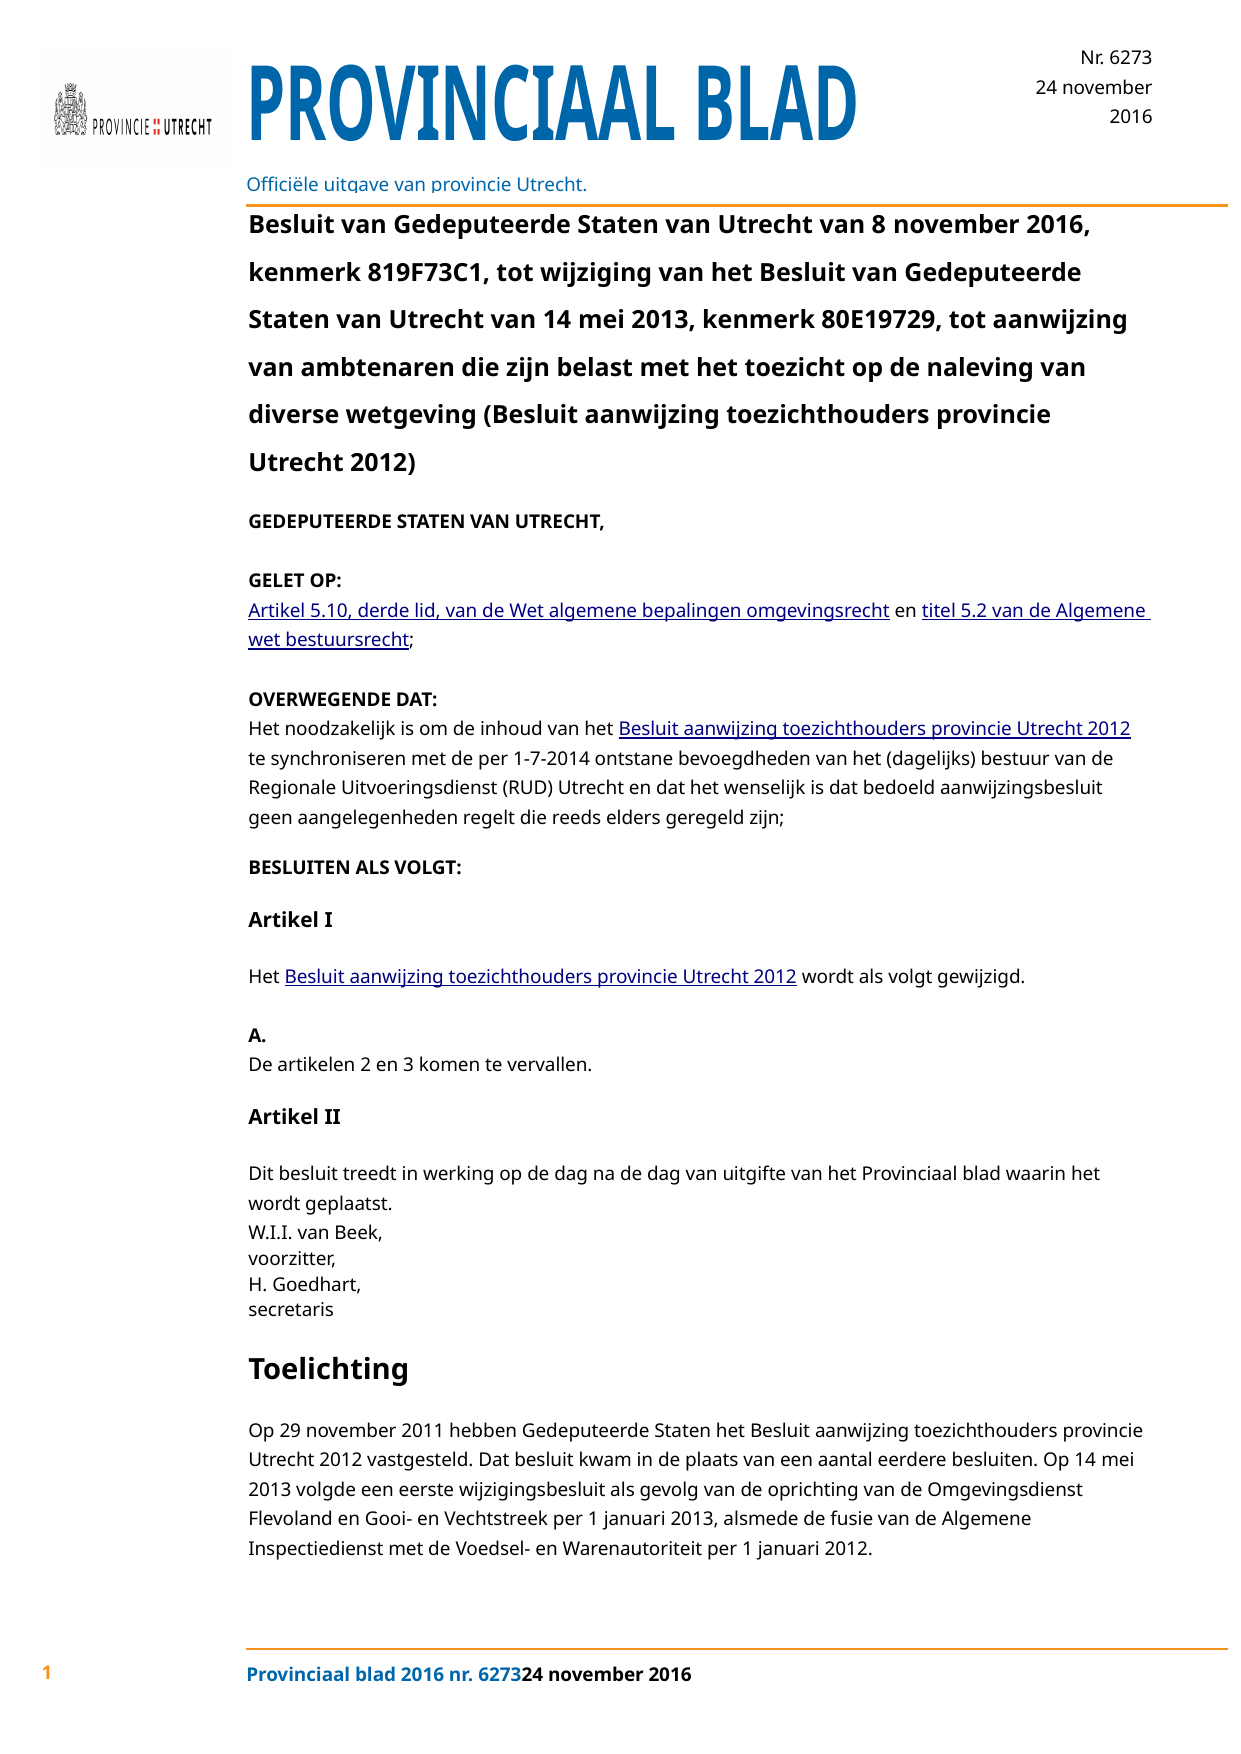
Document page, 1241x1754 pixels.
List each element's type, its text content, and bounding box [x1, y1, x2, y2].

text BESLUITEN ALS VOLGT: [248, 854, 1152, 880]
text Op 29 november 2011 hebben Gedeputeerde Staten het Besluit aanwijzing toezichthouders provincie Utrecht 2012 vastgesteld. Dat besluit kwam in de plaats van een aantal eerdere besluiten. Op 14 mei 2013 volgde een eerste wijzigingsbesluit als gevolg van de oprichting van de Omgevingsdienst Flevoland en Gooi- en Vechtstreek per 1 januari 2013, alsmede de fusie van de Algemene Inspectiedienst met de Voedsel- en Warenautoriteit per 1 januari 2012. [248, 1417, 1152, 1561]
text Dit besluit treedt in werking op de dag na de dag van uitgifte van het Provinciaal blad waarin het wordt geplaatst. [248, 1160, 1152, 1215]
text Artikel 5.10, derde lid, van de Wet algemene bepalingen omgevingsrecht en titel 5.2 van de Algemene wet bestuursrecht; [248, 597, 1152, 652]
text Artikel I [248, 905, 1152, 933]
text W.I.I. van Beek, [248, 1219, 1152, 1245]
text De artikelen 2 en 3 komen te vervallen. [248, 1052, 1152, 1077]
text A. [248, 1022, 1152, 1048]
text Het noodzakelijk is om de inhoud van het Besluit aanwijzing toezichthouders provincie Utrecht 2012 te synchroniseren met de per 1-7-2014 ontstane bevoegdheden van het (dagelijks) bestuur van de Regionale Uitvoeringsdienst (RUD) Utrecht en dat het wenselijk is dat bedoeld aanwijzingsbesluit geen aangelegenheden regelt die reeds elders geregeld zijn; [248, 715, 1152, 830]
text Toelichting [248, 1348, 1152, 1388]
picture [41, 47, 231, 172]
text OVERWEGENDE DAT: [248, 686, 1152, 712]
text GELET OP: [248, 567, 1152, 593]
text GEDEPUTEERDE STATEN VAN UTRECHT, [248, 508, 1152, 534]
text Het Besluit aanwijzing toezichthouders provincie Utrecht 2012 wordt als volgt gewijzigd. [248, 963, 1152, 989]
text Artikel II [248, 1102, 1152, 1131]
text H. Goedhart, [248, 1271, 1152, 1296]
text voorzitter, [248, 1245, 1152, 1271]
text secretaris [248, 1296, 1152, 1322]
text Besluit van Gedeputeerde Staten van Utrecht van 8 november 2016, kenmerk 819F73C1, tot wijziging van het Besluit van Gedeputeerde Staten van Utrecht van 14 mei 2013, kenmerk 80E19729, tot aanwijzing van ambtenaren die zijn belast met het toezicht op de naleving van diverse wetgeving (Besluit aanwijzing toezichthouders provincie Utrecht 2012) [248, 207, 1152, 479]
